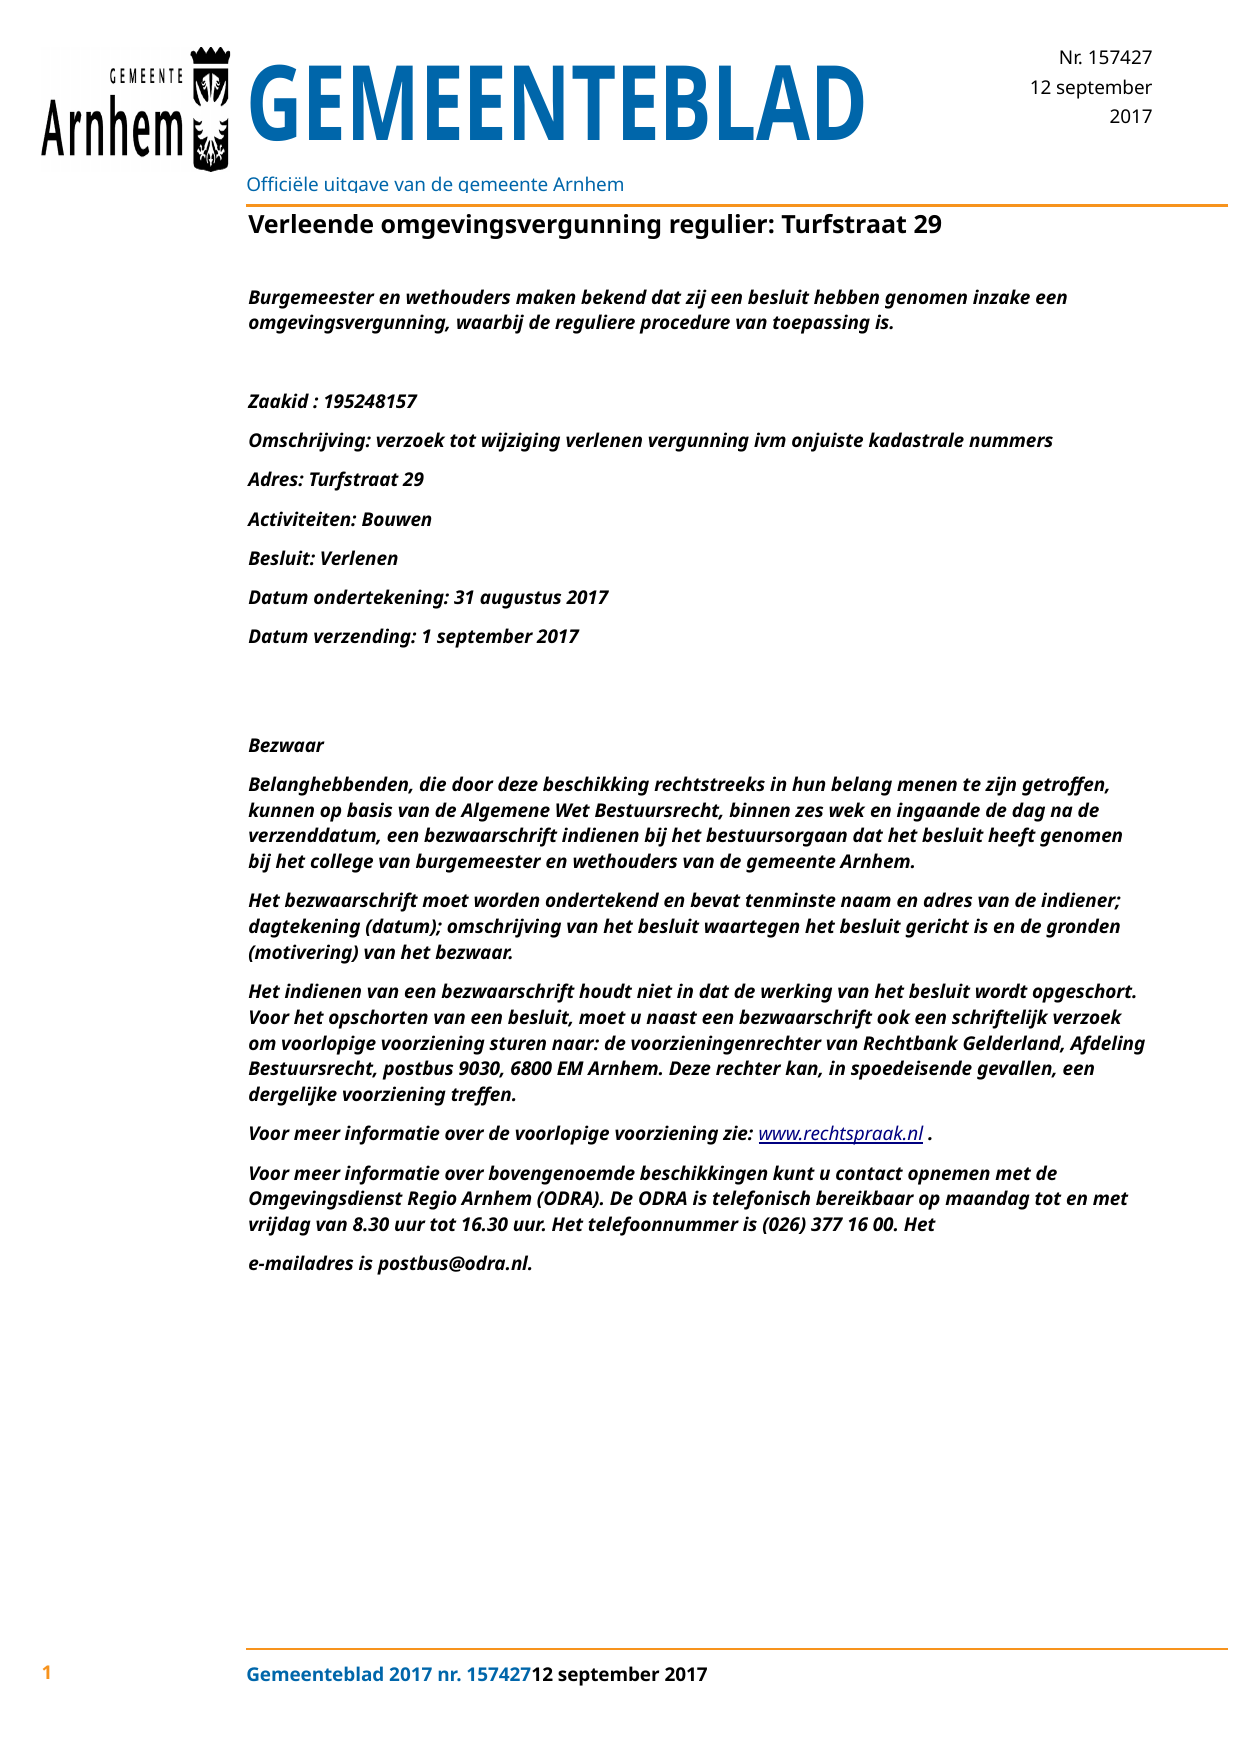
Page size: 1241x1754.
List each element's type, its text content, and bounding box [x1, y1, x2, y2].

text Zaakid : 195248157 [248, 388, 1152, 414]
text Verleende omgevingsvergunning regulier: Turfstraat 29 [248, 207, 1152, 241]
text Besluit: Verlenen [248, 545, 1152, 571]
text Voor meer informatie over de voorlopige voorziening zie: www.rechtspraak.nl . [248, 1121, 1152, 1146]
text Belanghebbenden, die door deze beschikking rechtstreeks in hun belang menen te zijn getroffen, kunnen op basis van de Algemene Wet Bestuursrecht, binnen zes wek en ingaande de dag na de verzenddatum, een bezwaarschrift indienen bij het bestuursorgaan dat het besluit heeft genomen bij het college van burgemeester en wethouders van de gemeente Arnhem. [248, 771, 1152, 874]
text Activiteiten: Bouwen [248, 506, 1152, 532]
text Omschrijving: verzoek tot wijziging verlenen vergunning ivm onjuiste kadastrale nummers [248, 427, 1152, 453]
text Datum ondertekening: 31 augustus 2017 [248, 584, 1152, 610]
text Het bezwaarschrift moet worden ondertekend en bevat tenminste naam en adres van de indiener; dagtekening (datum); omschrijving van het besluit waartegen het besluit gericht is en de gronden (motivering) van het bezwaar. [248, 888, 1152, 965]
text Adres: Turfstraat 29 [248, 467, 1152, 492]
picture [41, 47, 231, 172]
text e-mailadres is postbus@odra.nl. [248, 1251, 1152, 1276]
text Het indienen van een bezwaarschrift houdt niet in dat de werking van het besluit wordt opgeschort. Voor het opschorten van een besluit, moet u naast een bezwaarschrift ook een schriftelijk verzoek om voorlopige voorziening sturen naar: de voorzieningenrechter van Rechtbank Gelderland, Afdeling Bestuursrecht, postbus 9030, 6800 EM Arnhem. Deze rechter kan, in spoedeisende gevallen, een dergelijke voorziening treffen. [248, 978, 1152, 1107]
text Burgemeester en wethouders maken bekend dat zij een besluit hebben genomen inzake een omgevingsvergunning, waarbij de reguliere procedure van toepassing is. [248, 284, 1152, 335]
text Bezwaar [248, 732, 1152, 758]
text Voor meer informatie over bovengenoemde beschikkingen kunt u contact opnemen met de Omgevingsdienst Regio Arnhem (ODRA). De ODRA is telefonisch bereikbaar op maandag tot en met vrijdag van 8.30 uur tot 16.30 uur. Het telefoonnummer is (026) 377 16 00. Het [248, 1160, 1152, 1237]
text Datum verzending: 1 september 2017 [248, 624, 1152, 649]
